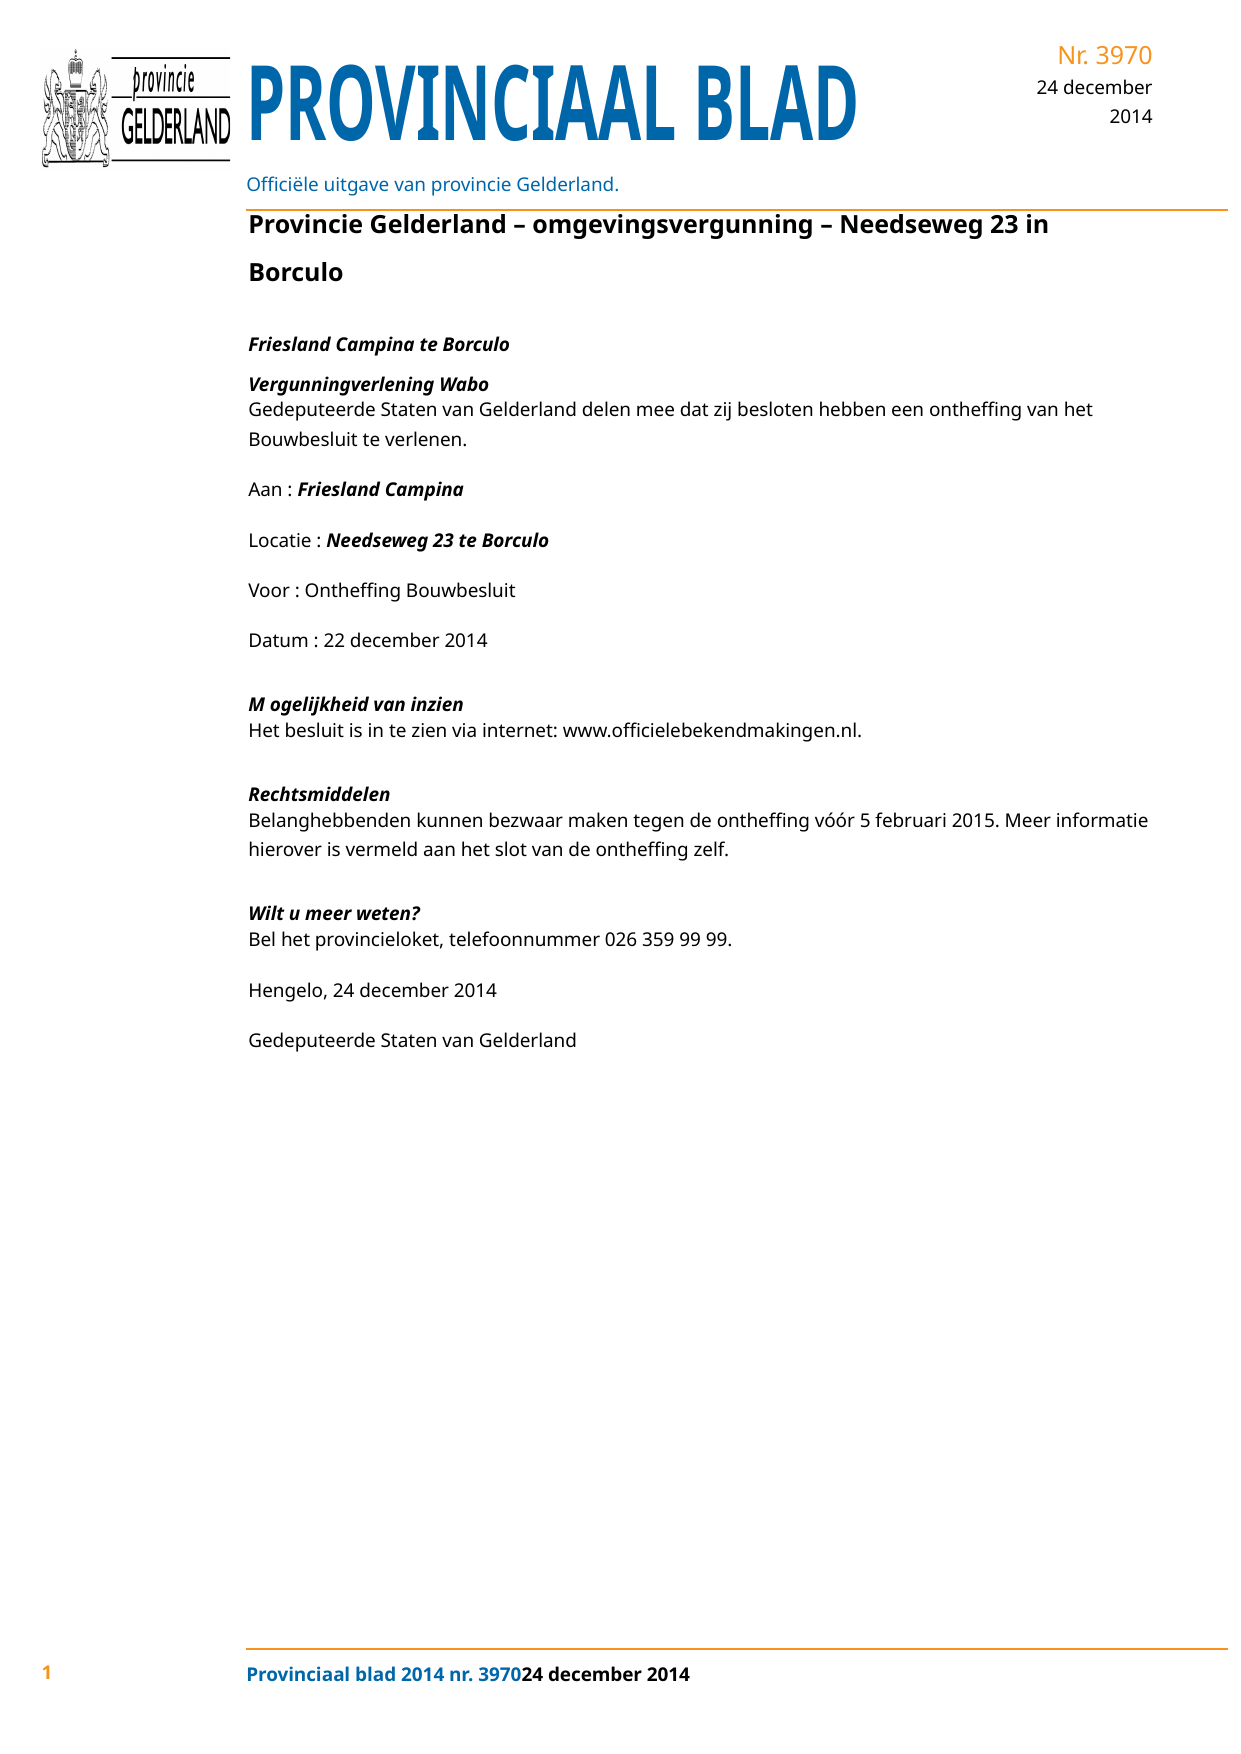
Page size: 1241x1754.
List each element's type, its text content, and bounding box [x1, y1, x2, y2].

text Provincie Gelderland – omgevingsvergunning – Needseweg 23 in Borculo [248, 211, 1152, 288]
text Locatie : Needseweg 23 te Borculo [248, 527, 1152, 553]
text Wilt u meer weten? [248, 901, 1152, 926]
text Het besluit is in te zien via internet: www.officielebekendmakingen.nl. [248, 717, 1152, 743]
text Gedeputeerde Staten van Gelderland [248, 1027, 1152, 1053]
text Aan : Friesland Campina [248, 476, 1152, 502]
text Belanghebbenden kunnen bezwaar maken tegen de ontheffing vóór 5 februari 2015. Meer informatie hierover is vermeld aan het slot van de ontheffing zelf. [248, 807, 1152, 862]
text Hengelo, 24 december 2014 [248, 977, 1152, 1002]
text Bel het provincieloket, telefoonnummer 026 359 99 99. [248, 926, 1152, 952]
text Datum : 22 december 2014 [248, 628, 1152, 653]
text Gedeputeerde Staten van Gelderland delen mee dat zij besloten hebben een ontheffing van het Bouwbesluit te verlenen. [248, 396, 1152, 452]
text M ogelijkheid van inzien [248, 692, 1152, 717]
text Rechtsmiddelen [248, 781, 1152, 807]
text Voor : Ontheffing Bouwbesluit [248, 577, 1152, 603]
text Vergunningverlening Wabo [248, 371, 1152, 396]
picture [41, 47, 231, 172]
text Friesland Campina te Borculo [248, 331, 1152, 357]
